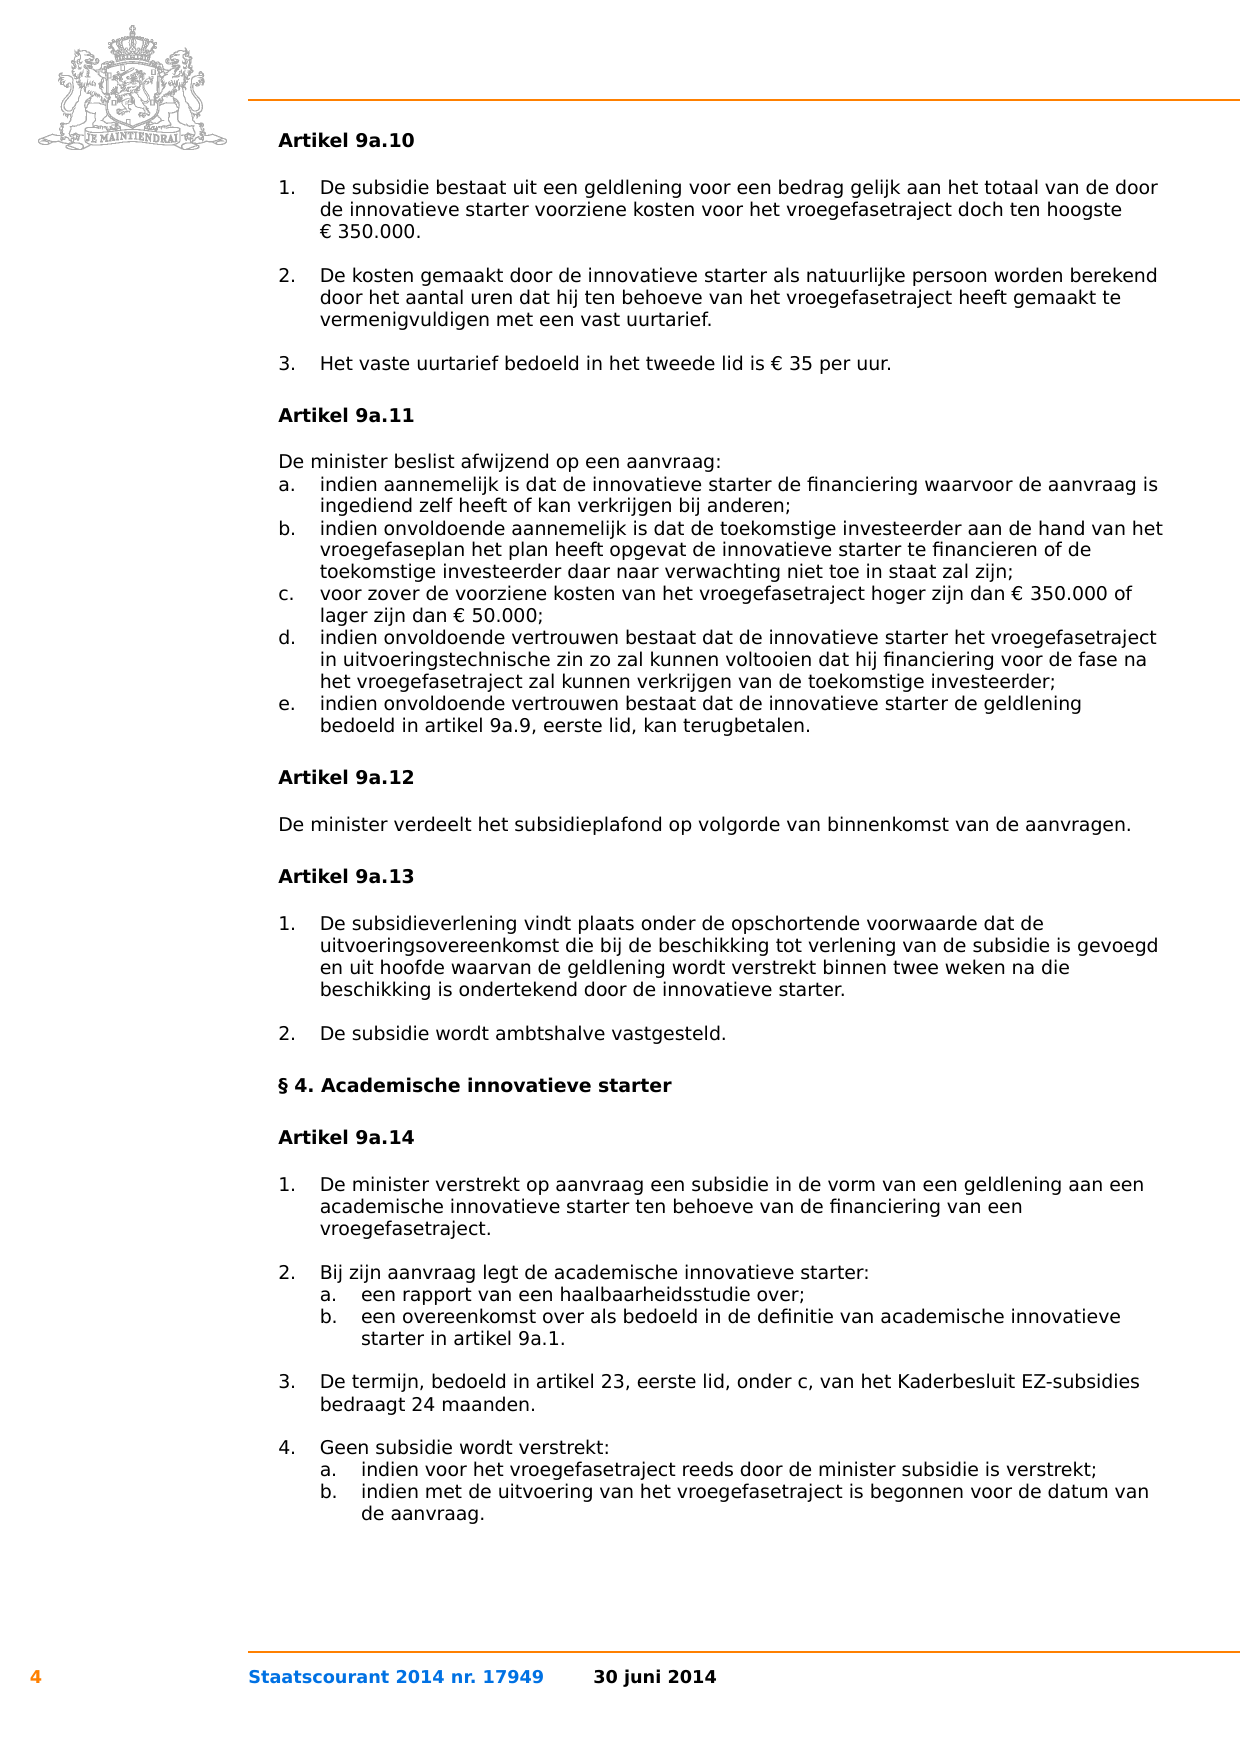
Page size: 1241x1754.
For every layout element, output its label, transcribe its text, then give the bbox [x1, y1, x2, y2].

subtitle Artikel 9a.14 [278, 1127, 1163, 1149]
text a. een rapport van een haalbaarheidsstudie over; [319, 1284, 1163, 1306]
text c. voor zover de voorziene kosten van het vroegefasetraject hoger zijn dan € 350.000 of lager zijn dan € 50.000; [278, 583, 1163, 627]
text b. een overeenkomst over als bedoeld in de definitie van academische innovatieve starter in artikel 9a.1. [319, 1306, 1163, 1349]
text 3. Het vaste uurtarief bedoeld in het tweede lid is € 35 per uur. [278, 352, 1163, 374]
text 1. De minister verstrekt op aanvraag een subsidie in de vorm van een geldlening aan een academische innovatieve starter ten behoeve van de financiering van een vroegefasetraject. [278, 1174, 1163, 1240]
text 2. De kosten gemaakt door de innovatieve starter als natuurlijke persoon worden berekend door het aantal uren dat hij ten behoeve van het vroegefasetraject heeft gemaakt te vermenigvuldigen met een vast uurtarief. [278, 265, 1163, 331]
subtitle Artikel 9a.10 [278, 130, 1163, 152]
text 2. De subsidie wordt ambtshalve vastgesteld. [278, 1023, 1163, 1045]
text a. indien aannemelijk is dat de innovatieve starter de financiering waarvoor de aanvraag is ingediend zelf heeft of kan verkrijgen bij anderen; [278, 473, 1163, 517]
text a. indien voor het vroegefasetraject reeds door de minister subsidie is verstrekt; [319, 1459, 1163, 1481]
text De minister beslist afwijzend op een aanvraag: [278, 451, 1163, 473]
picture [38, 25, 227, 150]
subtitle Artikel 9a.11 [278, 404, 1163, 426]
text De minister verdeelt het subsidieplafond op volgorde van binnenkomst van de aanvragen. [278, 814, 1163, 836]
text e. indien onvoldoende vertrouwen bestaat dat de innovatieve starter de geldlening bedoeld in artikel 9a.9, eerste lid, kan terugbetalen. [278, 693, 1163, 737]
text 3. De termijn, bedoeld in artikel 23, eerste lid, onder c, van het Kaderbesluit EZ-subsidies bedraagt 24 maanden. [278, 1371, 1163, 1415]
text 2. Bij zijn aanvraag legt de academische innovatieve starter: [278, 1262, 1163, 1284]
text b. indien onvoldoende aannemelijk is dat de toekomstige investeerder aan de hand van het vroegefaseplan het plan heeft opgevat de innovatieve starter te financieren of de toekomstige investeerder daar naar verwachting niet toe in staat zal zijn; [278, 517, 1163, 583]
subtitle Artikel 9a.13 [278, 866, 1163, 888]
text d. indien onvoldoende vertrouwen bestaat dat de innovatieve starter het vroegefasetraject in uitvoeringstechnische zin zo zal kunnen voltooien dat hij financiering voor de fase na het vroegefasetraject zal kunnen verkrijgen van de toekomstige investeerder; [278, 627, 1163, 693]
text b. indien met de uitvoering van het vroegefasetraject is begonnen voor de datum van de aanvraag. [319, 1481, 1163, 1525]
subtitle § 4. Academische innovatieve starter [278, 1075, 1163, 1097]
text 1. De subsidie bestaat uit een geldlening voor een bedrag gelijk aan het totaal van de door de innovatieve starter voorziene kosten voor het vroegefasetraject doch ten hoogste € 350.000. [278, 177, 1163, 243]
text 1. De subsidieverlening vindt plaats onder de opschortende voorwaarde dat de uitvoeringsovereenkomst die bij de beschikking tot verlening van de subsidie is gevoegd en uit hoofde waarvan de geldlening wordt verstrekt binnen twee weken na die beschikking is ondertekend door de innovatieve starter. [278, 913, 1163, 1001]
subtitle Artikel 9a.12 [278, 767, 1163, 789]
text 4. Geen subsidie wordt verstrekt: [278, 1437, 1163, 1459]
